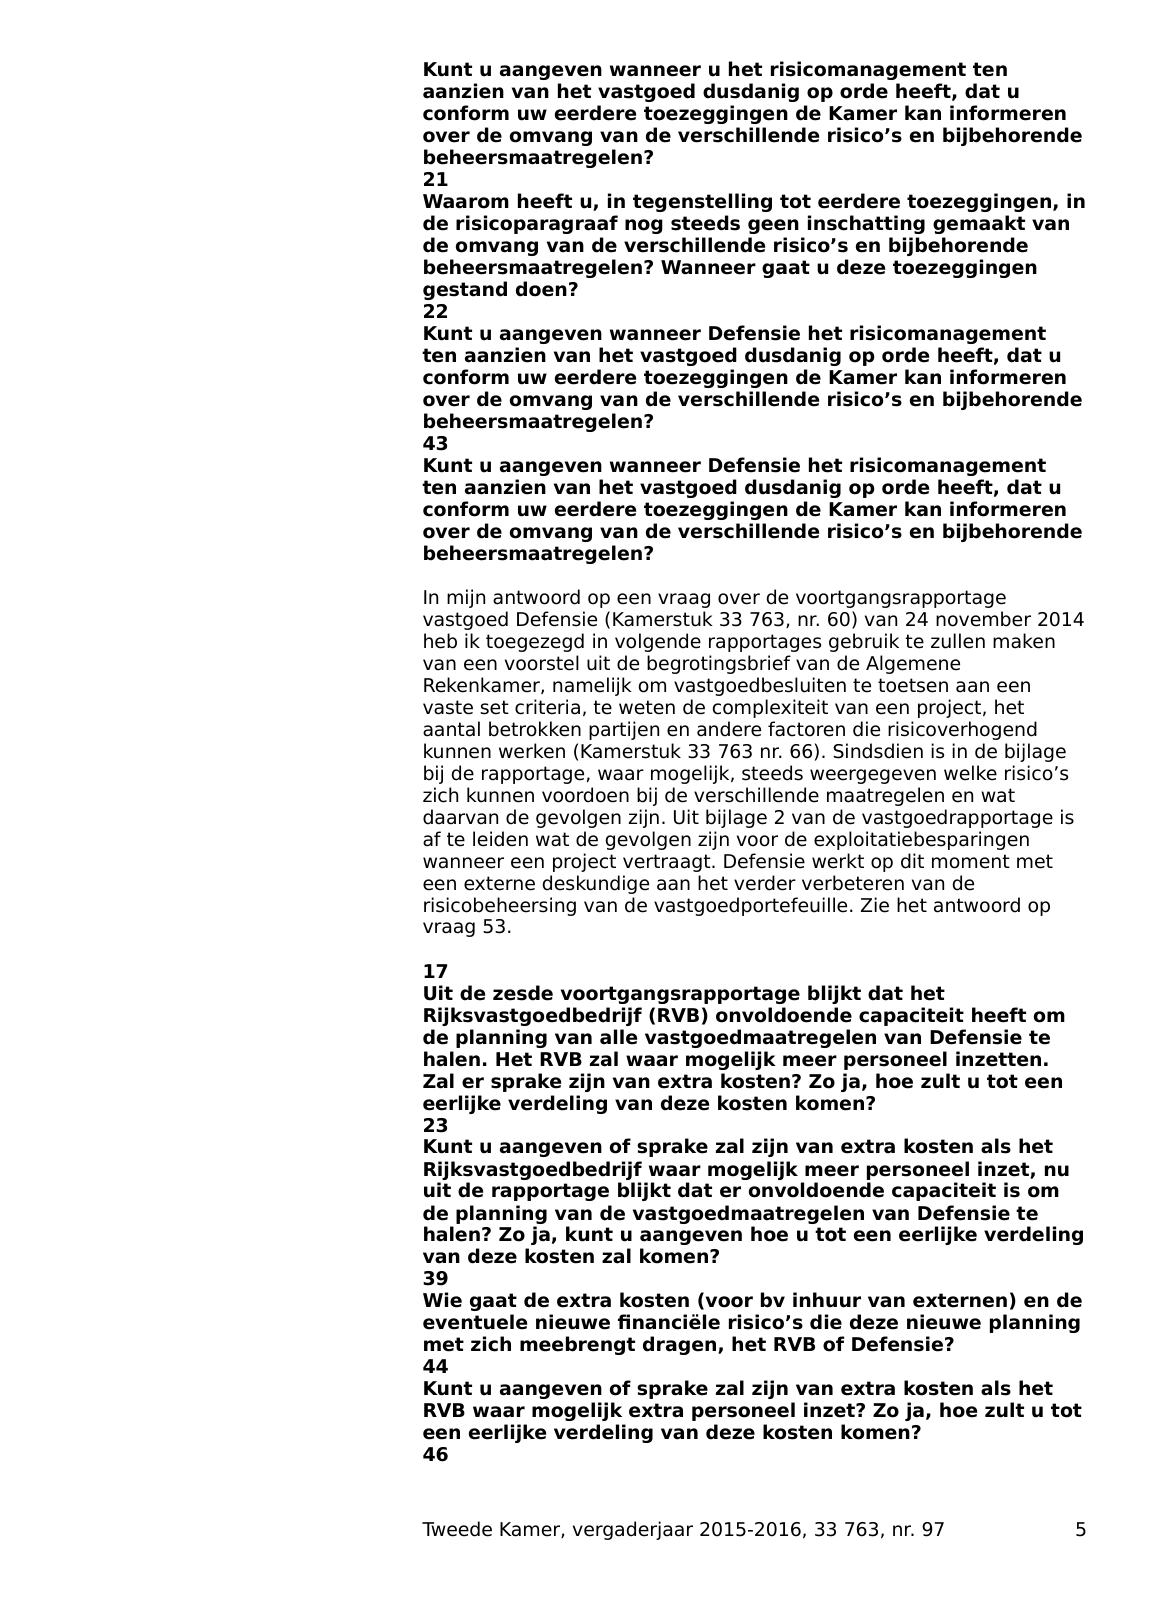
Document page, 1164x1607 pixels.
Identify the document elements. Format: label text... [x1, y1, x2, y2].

text 46 [422, 1444, 1087, 1466]
text Kunt u aangeven wanneer Defensie het risicomanagement ten aanzien van het vastgoed dusdanig op orde heeft, dat u conform uw eerdere toezeggingen de Kamer kan informeren over de omvang van de verschillende risico’s en bijbehorende beheersmaatregelen? [422, 455, 1087, 564]
text Kunt u aangeven of sprake zal zijn van extra kosten als het Rijksvastgoedbedrijf waar mogelijk meer personeel inzet, nu uit de rapportage blijkt dat er onvoldoende capaciteit is om de planning van de vastgoedmaatregelen van Defensie te halen? Zo ja, kunt u aangeven hoe u tot een eerlijke verdeling van deze kosten zal komen? [422, 1136, 1087, 1268]
text Waarom heeft u, in tegenstelling tot eerdere toezeggingen, in de risicoparagraaf nog steeds geen inschatting gemaakt van de omvang van de verschillende risico’s en bijbehorende beheersmaatregelen? Wanneer gaat u deze toezeggingen gestand doen? [422, 191, 1087, 301]
text Kunt u aangeven wanneer u het risicomanagement ten aanzien van het vastgoed dusdanig op orde heeft, dat u conform uw eerdere toezeggingen de Kamer kan informeren over de omvang van de verschillende risico’s en bijbehorende beheersmaatregelen? [422, 59, 1087, 169]
text Uit de zesde voortgangsrapportage blijkt dat het Rijksvastgoedbedrijf (RVB) onvoldoende capaciteit heeft om de planning van alle vastgoedmaatregelen van Defensie te halen. Het RVB zal waar mogelijk meer personeel inzetten. Zal er sprake zijn van extra kosten? Zo ja, hoe zult u tot een eerlijke verdeling van deze kosten komen? [422, 983, 1087, 1114]
text 23 [422, 1114, 1087, 1136]
text 39 [422, 1268, 1087, 1290]
text Kunt u aangeven of sprake zal zijn van extra kosten als het RVB waar mogelijk extra personeel inzet? Zo ja, hoe zult u tot een eerlijke verdeling van deze kosten komen? [422, 1378, 1087, 1444]
text 44 [422, 1356, 1087, 1378]
text 21 [422, 169, 1087, 191]
text In mijn antwoord op een vraag over de voortgangsrapportage vastgoed Defensie (Kamerstuk 33 763, nr. 60) van 24 november 2014 heb ik toegezegd in volgende rapportages gebruik te zullen maken van een voorstel uit de begrotingsbrief van de Algemene Rekenkamer, namelijk om vastgoedbesluiten te toetsen aan een vaste set criteria, te weten de complexiteit van een project, het aantal betrokken partijen en andere factoren die risicoverhogend kunnen werken (Kamerstuk 33 763 nr. 66). Sindsdien is in de bijlage bij de rapportage, waar mogelijk, steeds weergegeven welke risico’s zich kunnen voordoen bij de verschillende maatregelen en wat daarvan de gevolgen zijn. Uit bijlage 2 van de vastgoedrapportage is af te leiden wat de gevolgen zijn voor de exploitatiebesparingen wanneer een project vertraagt. Defensie werkt op dit moment met een externe deskundige aan het verder verbeteren van de risicobeheersing van de vastgoedportefeuille. Zie het antwoord op vraag 53. [422, 587, 1087, 938]
text 17 [422, 961, 1087, 983]
text Kunt u aangeven wanneer Defensie het risicomanagement ten aanzien van het vastgoed dusdanig op orde heeft, dat u conform uw eerdere toezeggingen de Kamer kan informeren over de omvang van de verschillende risico’s en bijbehorende beheersmaatregelen? [422, 323, 1087, 433]
text 22 [422, 301, 1087, 323]
text Wie gaat de extra kosten (voor bv inhuur van externen) en de eventuele nieuwe financiële risico’s die deze nieuwe planning met zich meebrengt dragen, het RVB of Defensie? [422, 1290, 1087, 1356]
text 43 [422, 433, 1087, 455]
